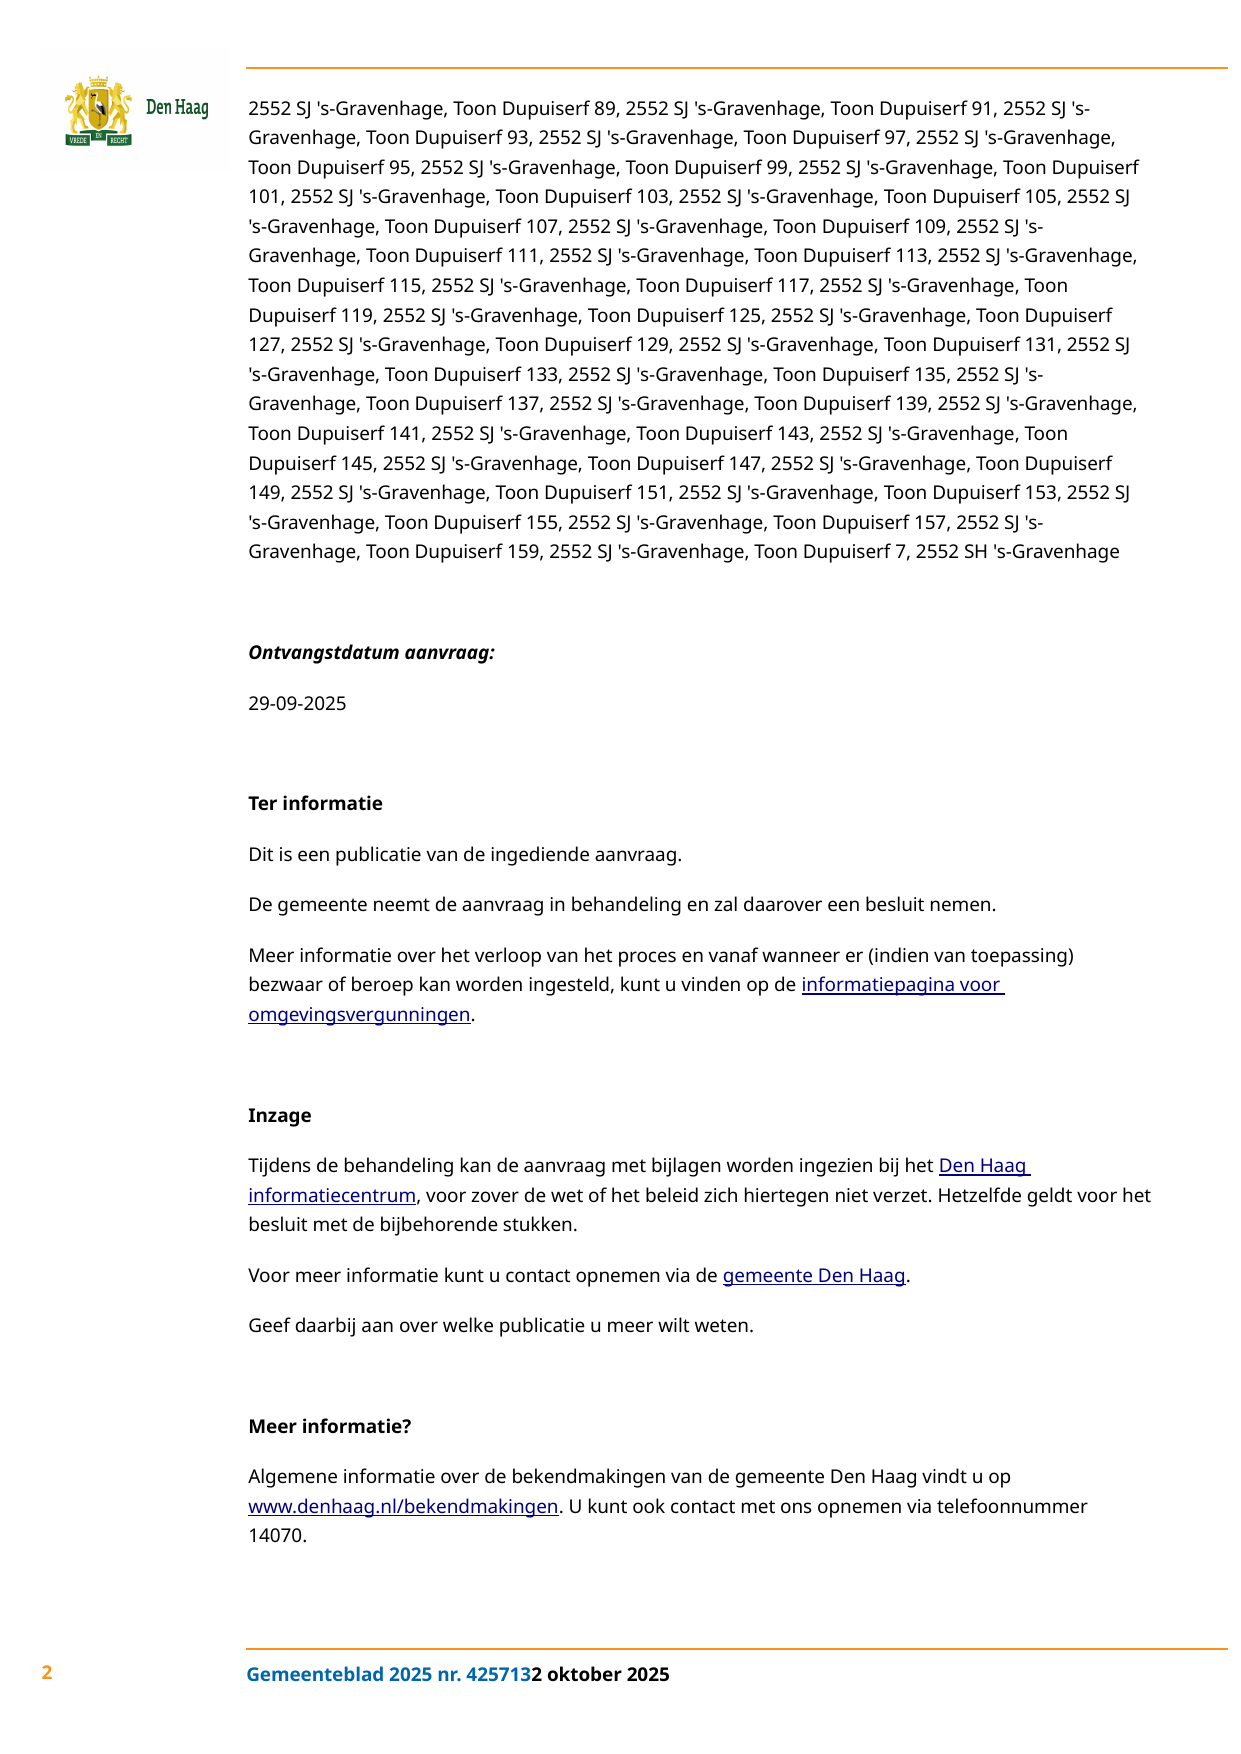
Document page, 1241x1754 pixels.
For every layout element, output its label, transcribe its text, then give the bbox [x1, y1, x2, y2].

text 29-09-2025 [248, 690, 1152, 716]
text Dit is een publicatie van de ingediende aanvraag. [248, 841, 1152, 867]
text Tijdens de behandeling kan de aanvraag met bijlagen worden ingezien bij het Den Haag informatiecentrum, voor zover de wet of het beleid zich hiertegen niet verzet. Hetzelfde geldt voor het besluit met de bijbehorende stukken. [248, 1152, 1152, 1237]
text 2552 SJ 's-Gravenhage, Toon Dupuiserf 89, 2552 SJ 's-Gravenhage, Toon Dupuiserf 91, 2552 SJ 's-Gravenhage, Toon Dupuiserf 93, 2552 SJ 's-Gravenhage, Toon Dupuiserf 97, 2552 SJ 's-Gravenhage, Toon Dupuiserf 95, 2552 SJ 's-Gravenhage, Toon Dupuiserf 99, 2552 SJ 's-Gravenhage, Toon Dupuiserf 101, 2552 SJ 's-Gravenhage, Toon Dupuiserf 103, 2552 SJ 's-Gravenhage, Toon Dupuiserf 105, 2552 SJ 's-Gravenhage, Toon Dupuiserf 107, 2552 SJ 's-Gravenhage, Toon Dupuiserf 109, 2552 SJ 's-Gravenhage, Toon Dupuiserf 111, 2552 SJ 's-Gravenhage, Toon Dupuiserf 113, 2552 SJ 's-Gravenhage, Toon Dupuiserf 115, 2552 SJ 's-Gravenhage, Toon Dupuiserf 117, 2552 SJ 's-Gravenhage, Toon Dupuiserf 119, 2552 SJ 's-Gravenhage, Toon Dupuiserf 125, 2552 SJ 's-Gravenhage, Toon Dupuiserf 127, 2552 SJ 's-Gravenhage, Toon Dupuiserf 129, 2552 SJ 's-Gravenhage, Toon Dupuiserf 131, 2552 SJ 's-Gravenhage, Toon Dupuiserf 133, 2552 SJ 's-Gravenhage, Toon Dupuiserf 135, 2552 SJ 's-Gravenhage, Toon Dupuiserf 137, 2552 SJ 's-Gravenhage, Toon Dupuiserf 139, 2552 SJ 's-Gravenhage, Toon Dupuiserf 141, 2552 SJ 's-Gravenhage, Toon Dupuiserf 143, 2552 SJ 's-Gravenhage, Toon Dupuiserf 145, 2552 SJ 's-Gravenhage, Toon Dupuiserf 147, 2552 SJ 's-Gravenhage, Toon Dupuiserf 149, 2552 SJ 's-Gravenhage, Toon Dupuiserf 151, 2552 SJ 's-Gravenhage, Toon Dupuiserf 153, 2552 SJ 's-Gravenhage, Toon Dupuiserf 155, 2552 SJ 's-Gravenhage, Toon Dupuiserf 157, 2552 SJ 's-Gravenhage, Toon Dupuiserf 159, 2552 SJ 's-Gravenhage, Toon Dupuiserf 7, 2552 SH 's-Gravenhage [248, 95, 1152, 564]
text Algemene informatie over de bekendmakingen van de gemeente Den Haag vindt u op www.denhaag.nl/bekendmakingen. U kunt ook contact met ons opnemen via telefoonnummer 14070. [248, 1463, 1152, 1548]
text Geef daarbij aan over welke publicatie u meer wilt weten. [248, 1312, 1152, 1338]
text Ontvangstdatum aanvraag: [248, 639, 1152, 665]
picture [41, 47, 231, 172]
text Voor meer informatie kunt u contact opnemen via de gemeente Den Haag. [248, 1262, 1152, 1288]
text Meer informatie over het verloop van het proces en vanaf wanneer er (indien van toepassing) bezwaar of beroep kan worden ingesteld, kunt u vinden op de informatiepagina voor omgevingsvergunningen. [248, 942, 1152, 1027]
text Ter informatie [248, 791, 1152, 816]
text Meer informatie? [248, 1413, 1152, 1439]
text Inzage [248, 1102, 1152, 1128]
text De gemeente neemt de aanvraag in behandeling en zal daarover een besluit nemen. [248, 891, 1152, 917]
